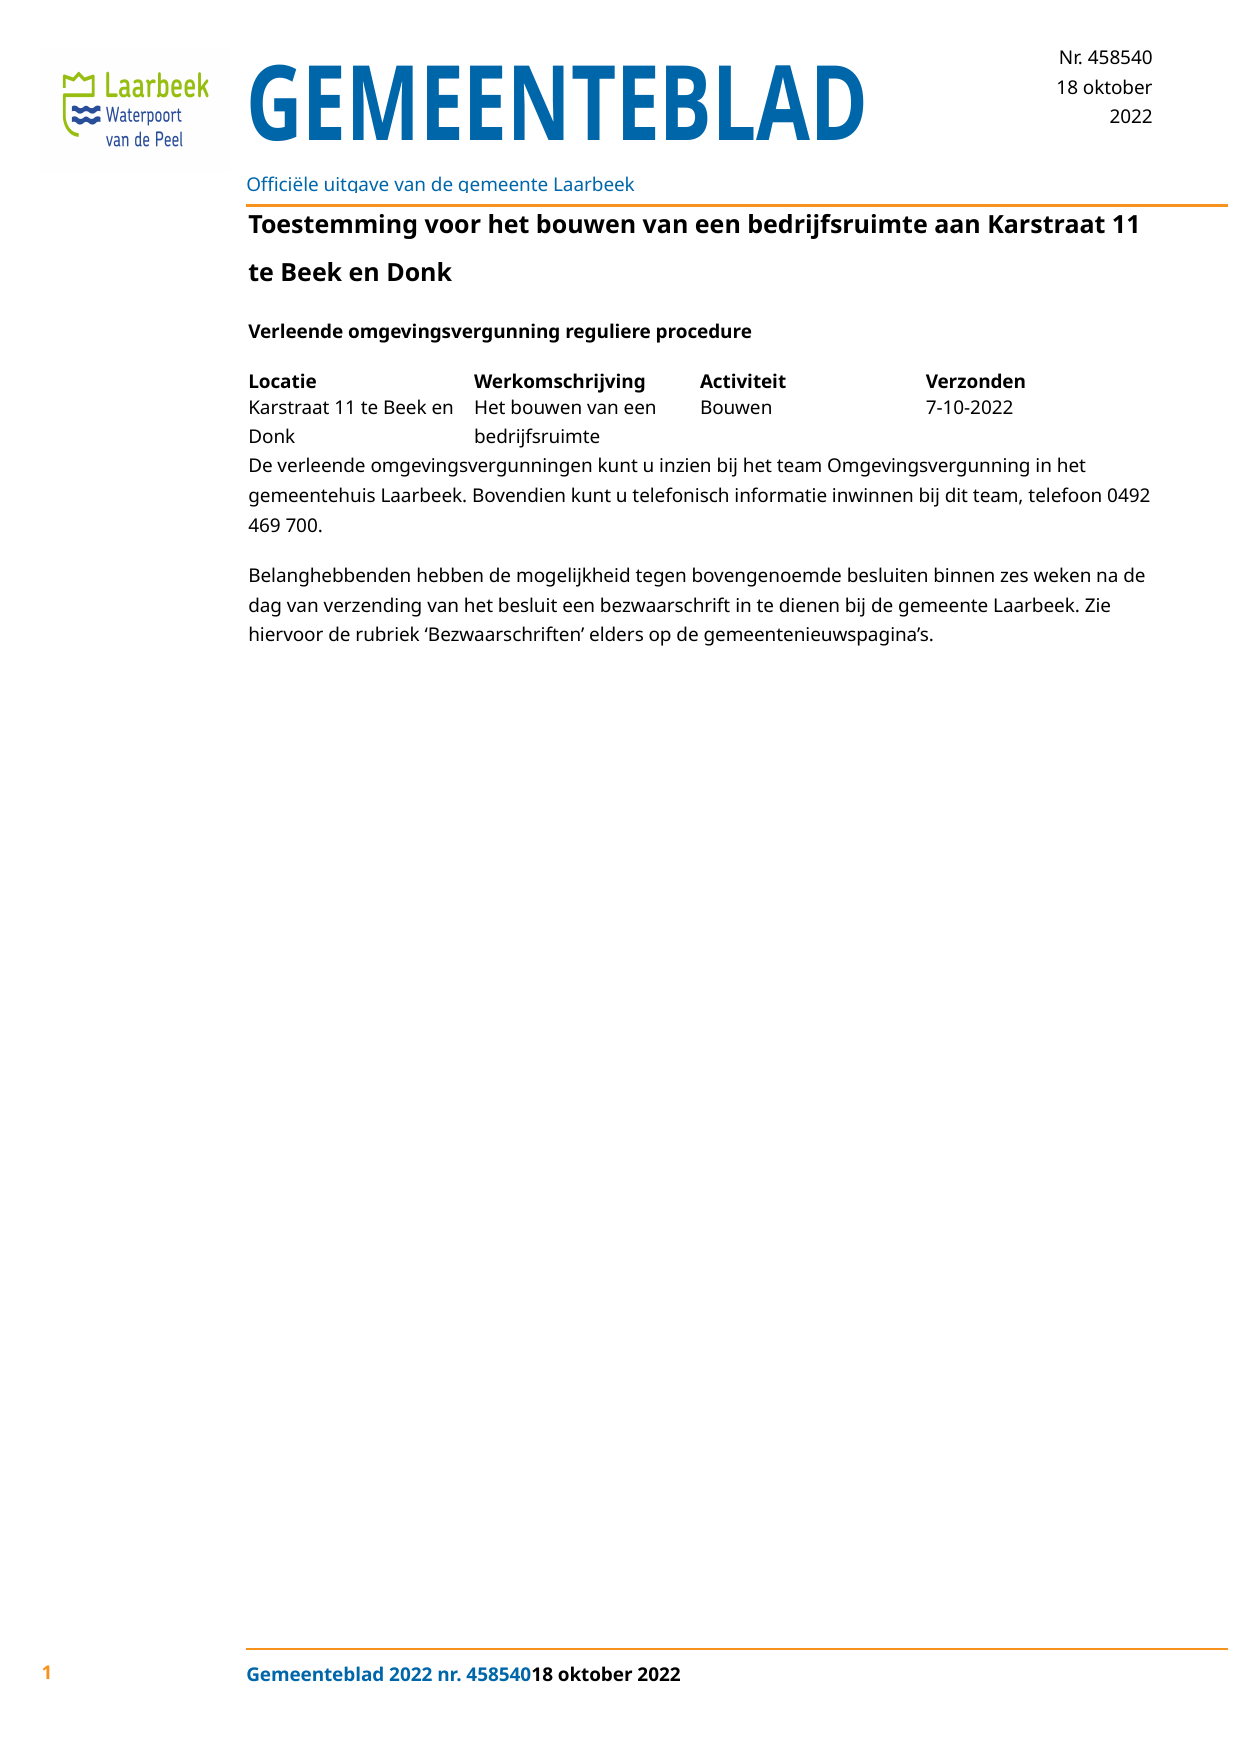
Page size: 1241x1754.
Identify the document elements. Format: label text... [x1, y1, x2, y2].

text Belanghebbenden hebben de mogelijkheid tegen bovengenoemde besluiten binnen zes weken na de dag van verzending van het besluit een bezwaarschrift in te dienen bij de gemeente Laarbeek. Zie hiervoor de rubriek ‘Bezwaarschriften’ elders op de gemeentenieuwspagina’s. [248, 562, 1152, 647]
table_cell Karstraat 11 te Beek en Donk [248, 394, 474, 449]
text De verleende omgevingsvergunningen kunt u inzien bij het team Omgevingsvergunning in het gemeentehuis Laarbeek. Bovendien kunt u telefonisch informatie inwinnen bij dit team, telefoon 0492 469 700. [248, 453, 1152, 538]
table_cell Bouwen [700, 394, 926, 449]
text Toestemming voor het bouwen van een bedrijfsruimte aan Karstraat 11 te Beek en Donk [248, 207, 1152, 288]
text Verleende omgevingsvergunning reguliere procedure [248, 318, 1152, 344]
table_cell Het bouwen van een bedrijfsruimte [474, 394, 700, 449]
picture [41, 47, 231, 172]
table_header Locatie [248, 369, 474, 394]
table_cell 7-10-2022 [926, 394, 1152, 449]
table_header Werkomschrijving [474, 369, 700, 394]
table_header Activiteit [700, 369, 926, 394]
table_header Verzonden [926, 369, 1152, 394]
